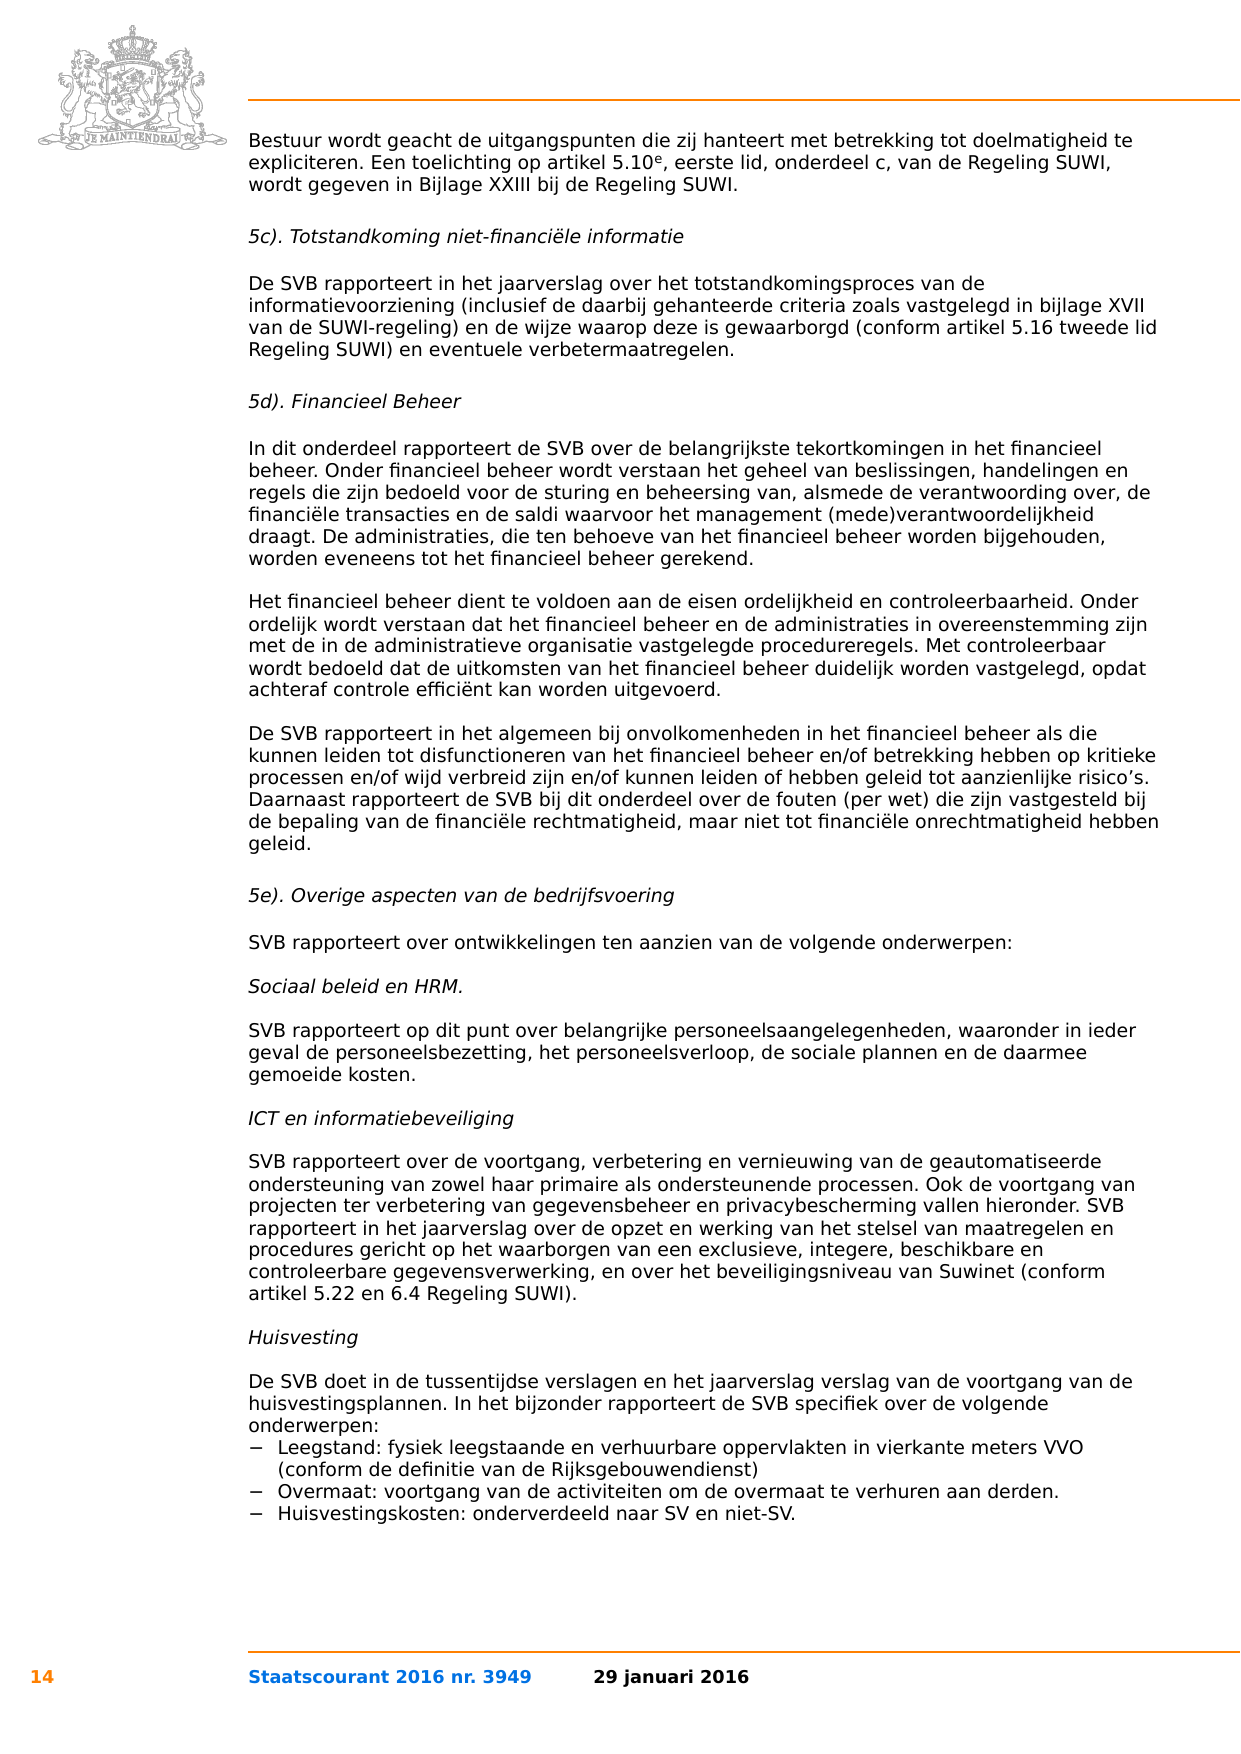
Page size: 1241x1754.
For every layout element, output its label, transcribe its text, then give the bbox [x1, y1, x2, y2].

text De SVB rapporteert in het jaarverslag over het totstandkomingsproces van de informatievoorziening (inclusief de daarbij gehanteerde criteria zoals vastgelegd in bijlage XVII van de SUWI-regeling) en de wijze waarop deze is gewaarborgd (conform artikel 5.16 tweede lid Regeling SUWI) en eventuele verbetermaatregelen. [248, 273, 1163, 361]
subtitle 5e). Overige aspecten van de bedrijfsvoering [248, 885, 1163, 907]
text Bestuur wordt geacht de uitgangspunten die zij hanteert met betrekking tot doelmatigheid te expliciteren. Een toelichting op artikel 5.10e, eerste lid, onderdeel c, van de Regeling SUWI, wordt gegeven in Bijlage XXIII bij de Regeling SUWI. [248, 130, 1163, 196]
text − Overmaat: voortgang van de activiteiten om de overmaat te verhuren aan derden. [248, 1481, 1163, 1503]
subtitle Huisvesting [248, 1327, 1163, 1349]
text In dit onderdeel rapporteert de SVB over de belangrijkste tekortkomingen in het financieel beheer. Onder financieel beheer wordt verstaan het geheel van beslissingen, handelingen en regels die zijn bedoeld voor de sturing en beheersing van, alsmede de verantwoording over, de financiële transacties en de saldi waarvoor het management (mede)verantwoordelijkheid draagt. De administraties, die ten behoeve van het financieel beheer worden bijgehouden, worden eveneens tot het financieel beheer gerekend. [248, 438, 1163, 569]
subtitle 5c). Totstandkoming niet-financiële informatie [248, 226, 1163, 248]
subtitle 5d). Financieel Beheer [248, 391, 1163, 413]
text SVB rapporteert over ontwikkelingen ten aanzien van de volgende onderwerpen: [248, 932, 1163, 954]
subtitle Sociaal beleid en HRM. [248, 976, 1163, 998]
subtitle ICT en informatiebeveiliging [248, 1108, 1163, 1129]
text SVB rapporteert op dit punt over belangrijke personeelsaangelegenheden, waaronder in ieder geval de personeelsbezetting, het personeelsverloop, de sociale plannen en de daarmee gemoeide kosten. [248, 1020, 1163, 1086]
text − Leegstand: fysiek leegstaande en verhuurbare oppervlakten in vierkante meters VVO (conform de definitie van de Rijksgebouwendienst) [248, 1437, 1163, 1481]
text SVB rapporteert over de voortgang, verbetering en vernieuwing van de geautomatiseerde ondersteuning van zowel haar primaire als ondersteunende processen. Ook de voortgang van projecten ter verbetering van gegevensbeheer en privacybescherming vallen hieronder. SVB rapporteert in het jaarverslag over de opzet en werking van het stelsel van maatregelen en procedures gericht op het waarborgen van een exclusieve, integere, beschikbare en controleerbare gegevensverwerking, en over het beveiligingsniveau van Suwinet (conform artikel 5.22 en 6.4 Regeling SUWI). [248, 1151, 1163, 1305]
text De SVB rapporteert in het algemeen bij onvolkomenheden in het financieel beheer als die kunnen leiden tot disfunctioneren van het financieel beheer en/of betrekking hebben op kritieke processen en/of wijd verbreid zijn en/of kunnen leiden of hebben geleid tot aanzienlijke risico’s. Daarnaast rapporteert de SVB bij dit onderdeel over de fouten (per wet) die zijn vastgesteld bij de bepaling van de financiële rechtmatigheid, maar niet tot financiële onrechtmatigheid hebben geleid. [248, 723, 1163, 855]
text De SVB doet in de tussentijdse verslagen en het jaarverslag verslag van de voortgang van de huisvestingsplannen. In het bijzonder rapporteert de SVB specifiek over de volgende onderwerpen: [248, 1371, 1163, 1437]
picture [38, 25, 227, 150]
text − Huisvestingskosten: onderverdeeld naar SV en niet-SV. [248, 1503, 1163, 1525]
text Het financieel beheer dient te voldoen aan de eisen ordelijkheid en controleerbaarheid. Onder ordelijk wordt verstaan dat het financieel beheer en de administraties in overeenstemming zijn met de in de administratieve organisatie vastgelegde procedureregels. Met controleerbaar wordt bedoeld dat de uitkomsten van het financieel beheer duidelijk worden vastgelegd, opdat achteraf controle efficiënt kan worden uitgevoerd. [248, 591, 1163, 701]
